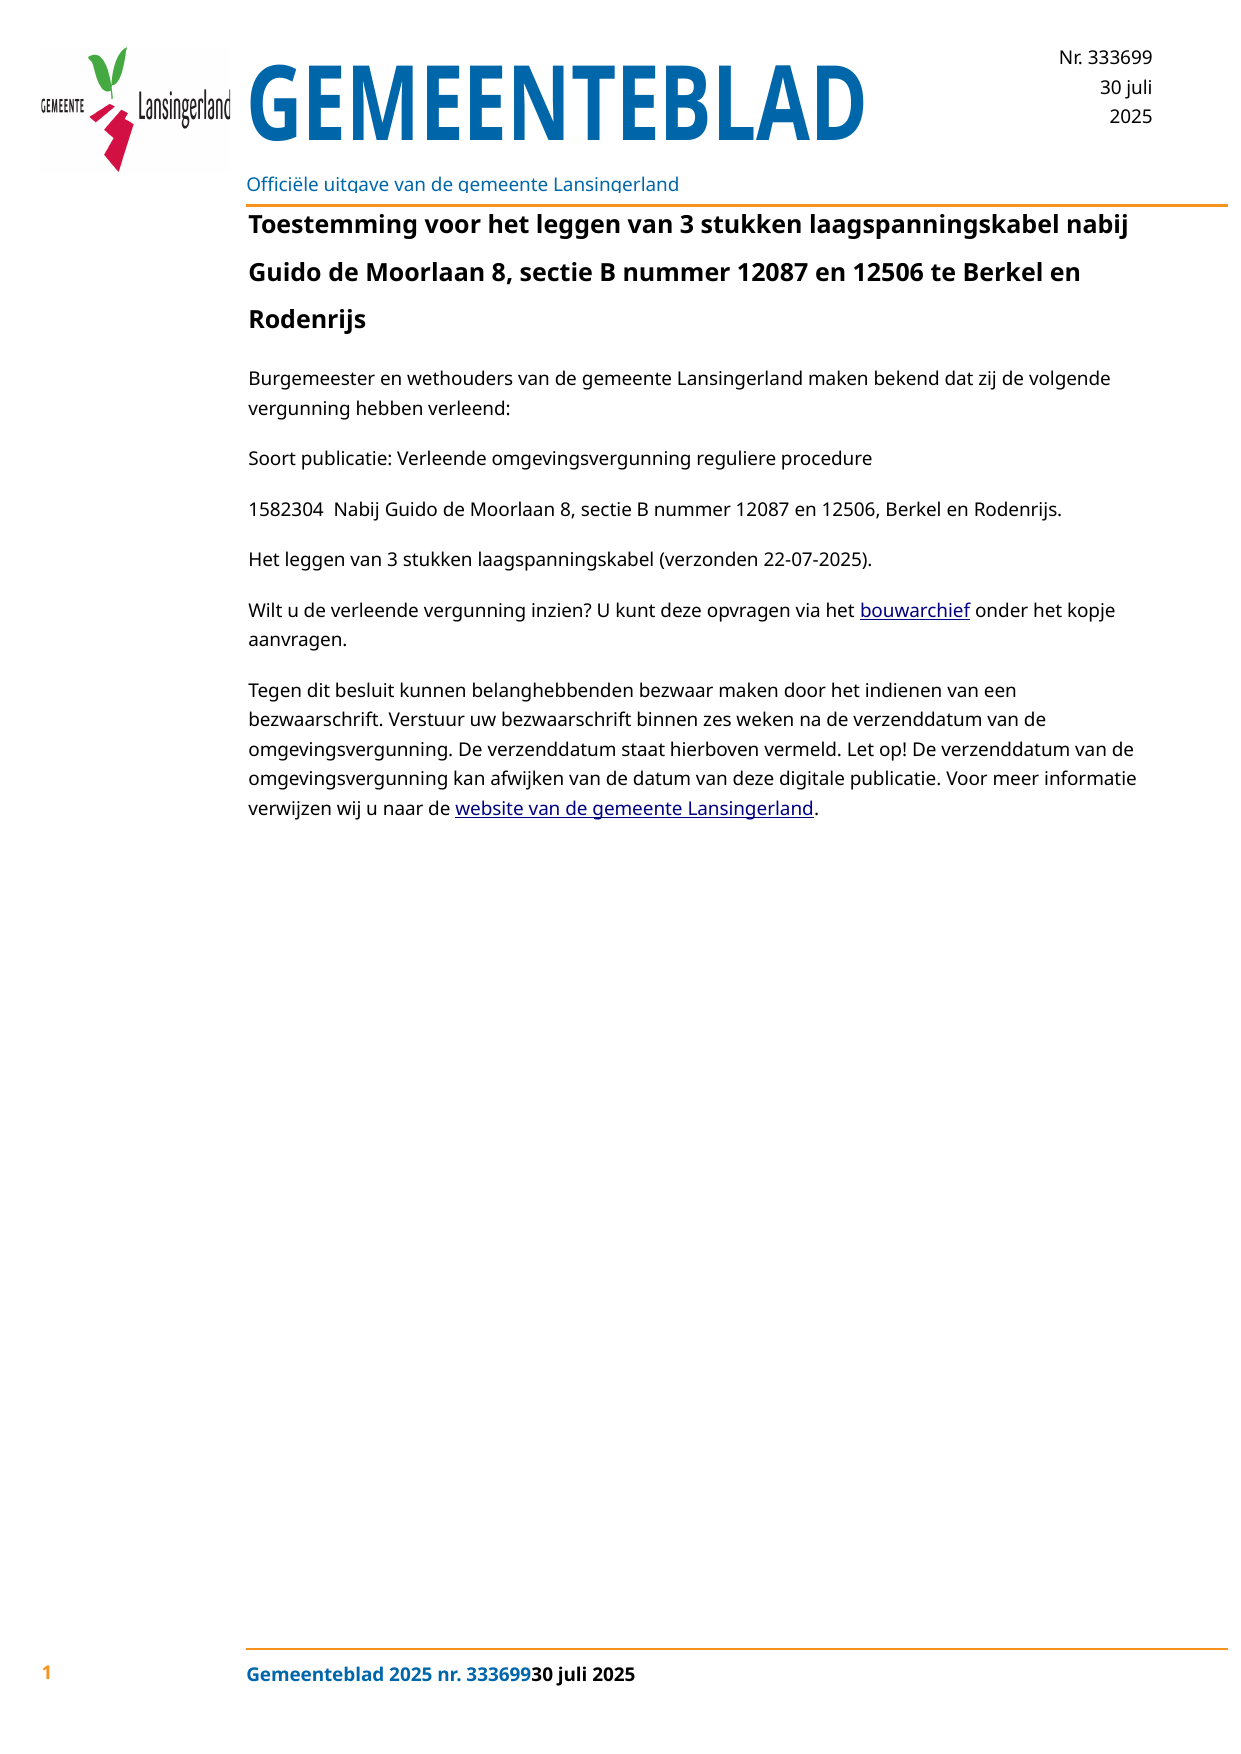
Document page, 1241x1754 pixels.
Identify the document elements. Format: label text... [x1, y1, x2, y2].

text Het leggen van 3 stukken laagspanningskabel (verzonden 22-07-2025). [248, 546, 1152, 572]
text Toestemming voor het leggen van 3 stukken laagspanningskabel nabij Guido de Moorlaan 8, sectie B nummer 12087 en 12506 te Berkel en Rodenrijs [248, 207, 1152, 336]
text Tegen dit besluit kunnen belanghebbenden bezwaar maken door het indienen van een bezwaarschrift. Verstuur uw bezwaarschrift binnen zes weken na de verzenddatum van de omgevingsvergunning. De verzenddatum staat hierboven vermeld. Let op! De verzenddatum van de omgevingsvergunning kan afwijken van de datum van deze digitale publicatie. Voor meer informatie verwijzen wij u naar de website van de gemeente Lansingerland. [248, 677, 1152, 821]
text 1582304 Nabij Guido de Moorlaan 8, sectie B nummer 12087 en 12506, Berkel en Rodenrijs. [248, 496, 1152, 522]
picture [41, 47, 231, 172]
text Wilt u de verleende vergunning inzien? U kunt deze opvragen via het bouwarchief onder het kopje aanvragen. [248, 597, 1152, 652]
text Burgemeester en wethouders van de gemeente Lansingerland maken bekend dat zij de volgende vergunning hebben verleend: [248, 366, 1152, 421]
text Soort publicatie: Verleende omgevingsvergunning reguliere procedure [248, 446, 1152, 471]
